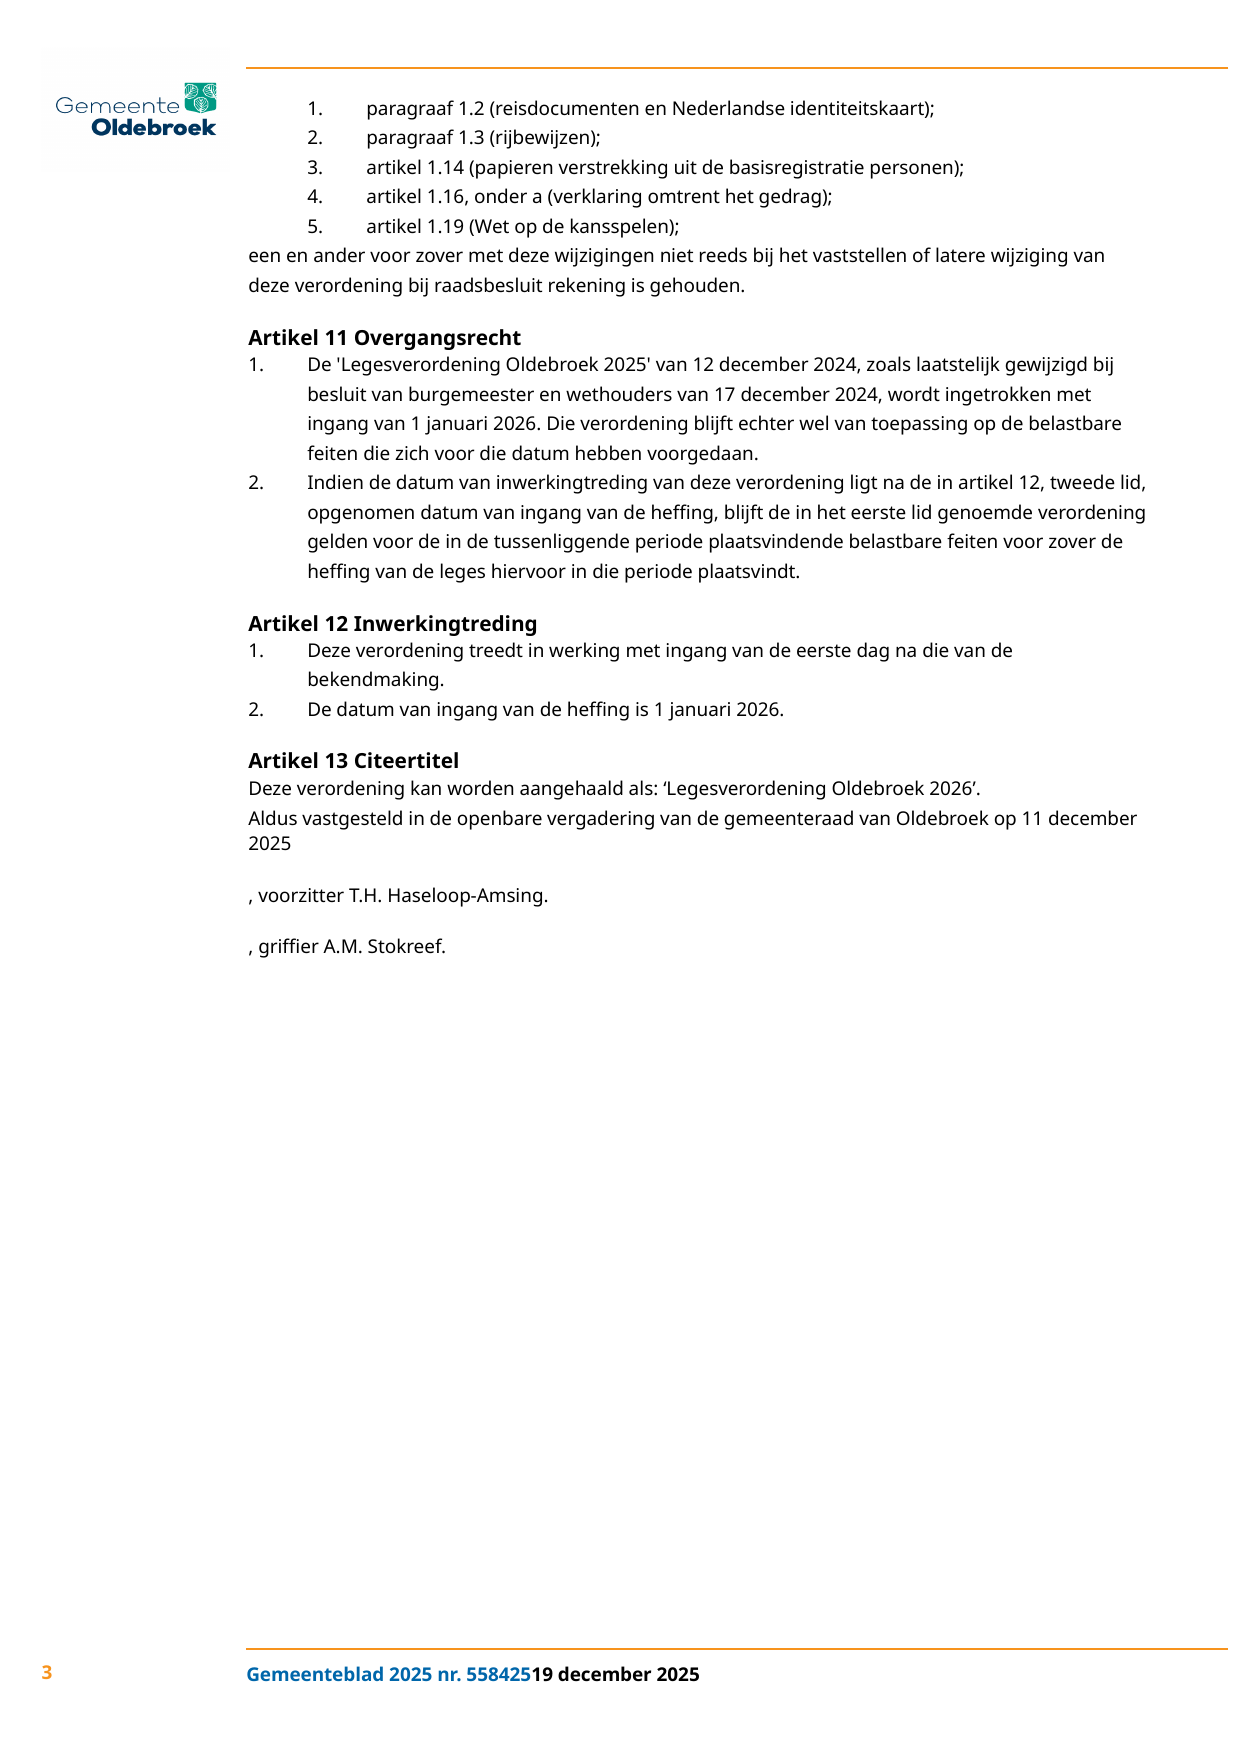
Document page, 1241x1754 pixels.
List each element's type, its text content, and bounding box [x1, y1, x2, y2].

list De datum van ingang van de heffing is 1 januari 2026. [248, 696, 1152, 722]
text Aldus vastgesteld in de openbare vergadering van de gemeenteraad van Oldebroek op 11 december 2025 [248, 805, 1152, 856]
list artikel 1.16, onder a (verklaring omtrent het gedrag); [307, 183, 1152, 209]
text , griffier A.M. Stokreef. [248, 933, 1152, 959]
text Artikel 12 Inwerkingtreding [248, 609, 1152, 637]
text Artikel 11 Overgangsrecht [248, 323, 1152, 351]
text een en ander voor zover met deze wijzigingen niet reeds bij het vaststellen of latere wijziging van deze verordening bij raadsbesluit rekening is gehouden. [248, 243, 1152, 298]
list De 'Legesverordening Oldebroek 2025' van 12 december 2024, zoals laatstelijk gewijzigd bij besluit van burgemeester en wethouders van 17 december 2024, wordt ingetrokken met ingang van 1 januari 2026. Die verordening blijft echter wel van toepassing op de belastbare feiten die zich voor die datum hebben voorgedaan. [248, 351, 1152, 466]
list Indien de datum van inwerkingtreding van deze verordening ligt na de in artikel 12, tweede lid, opgenomen datum van ingang van de heffing, blijft de in het eerste lid genoemde verordening gelden voor de in de tussenliggende periode plaatsvindende belastbare feiten voor zover de heffing van de leges hiervoor in die periode plaatsvindt. [248, 469, 1152, 584]
list Deze verordening treedt in werking met ingang van de eerste dag na die van de bekendmaking. [248, 637, 1152, 692]
picture [41, 47, 231, 172]
list artikel 1.19 (Wet op de kansspelen); [307, 213, 1152, 239]
list paragraaf 1.3 (rijbewijzen); [307, 124, 1152, 150]
list paragraaf 1.2 (reisdocumenten en Nederlandse identiteitskaart); [307, 95, 1152, 121]
text Artikel 13 Citeertitel [248, 747, 1152, 775]
text , voorzitter T.H. Haseloop-Amsing. [248, 882, 1152, 908]
list artikel 1.14 (papieren verstrekking uit de basisregistratie personen); [307, 154, 1152, 180]
text Deze verordening kan worden aangehaald als: ‘Legesverordening Oldebroek 2026’. [248, 775, 1152, 801]
